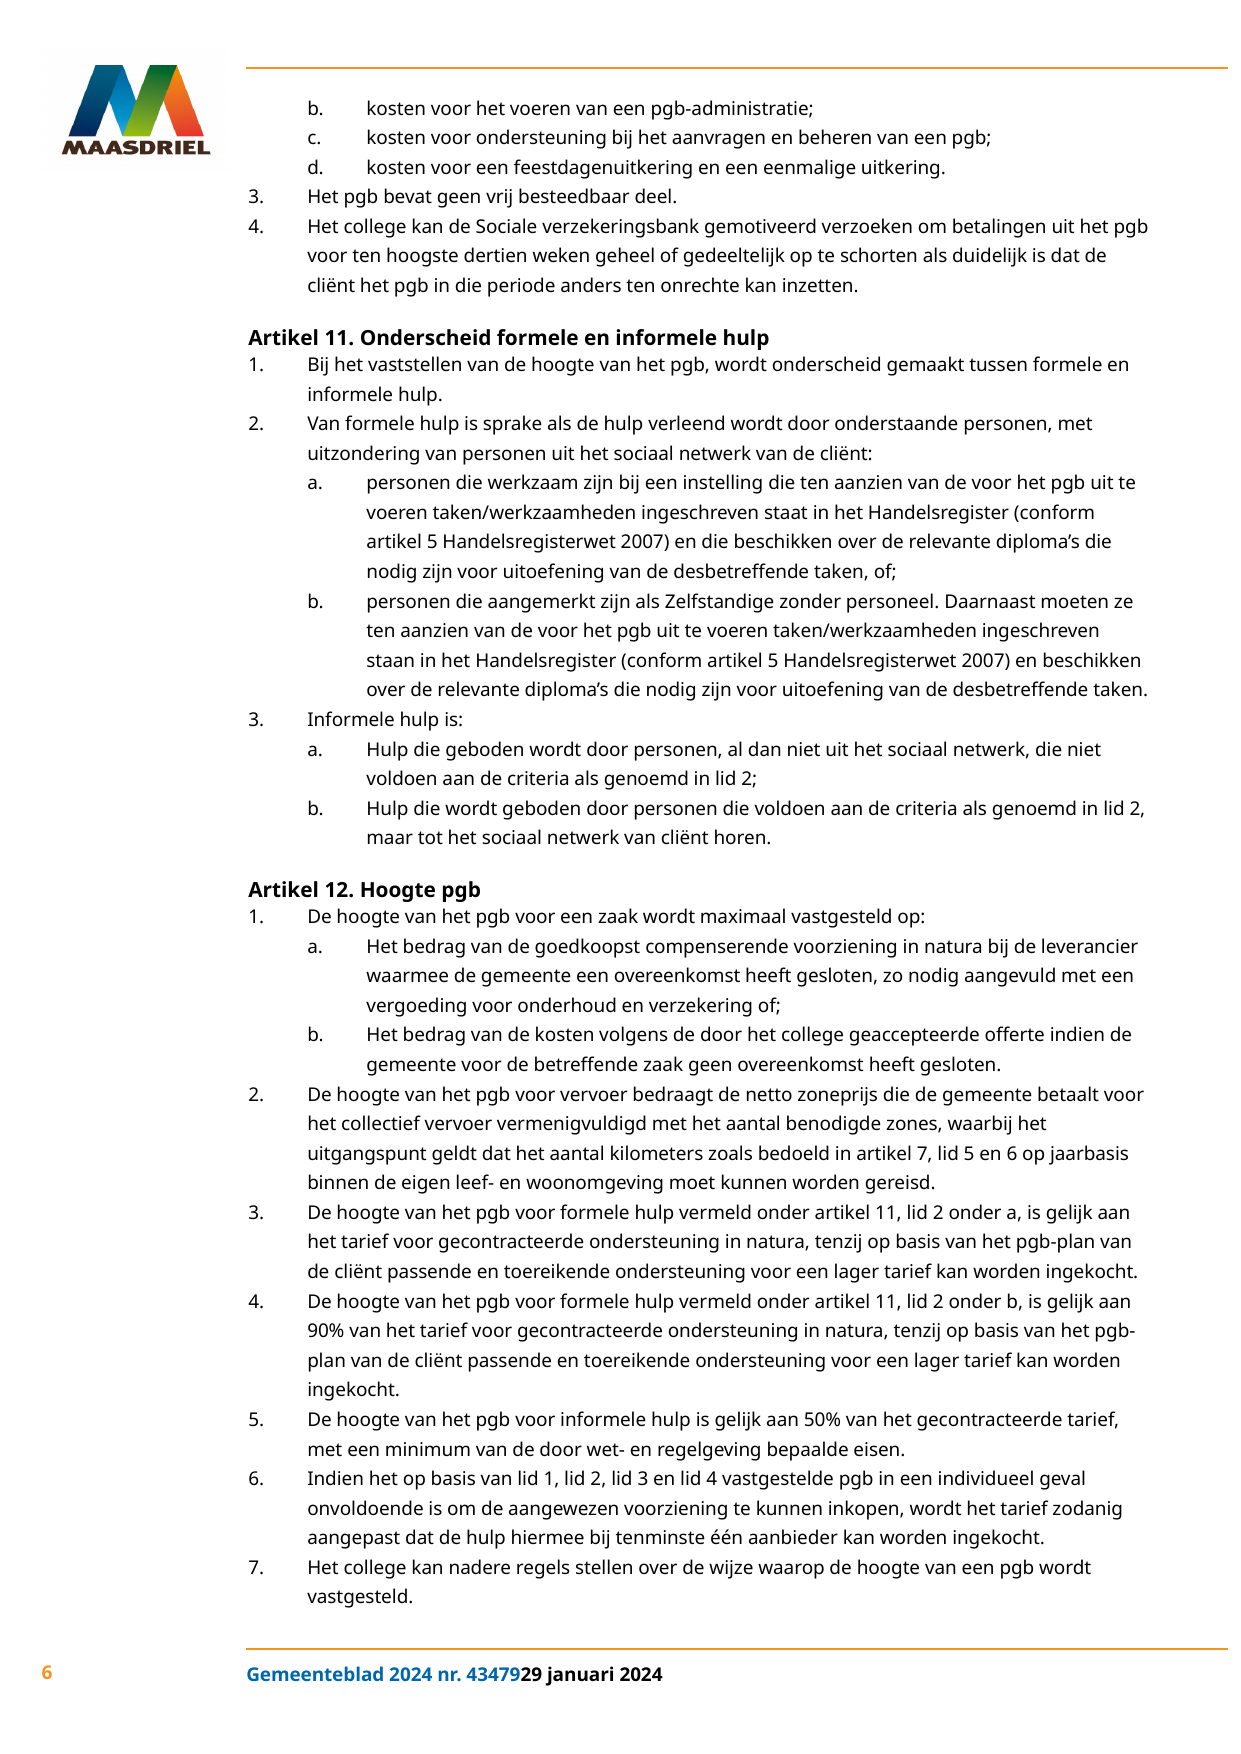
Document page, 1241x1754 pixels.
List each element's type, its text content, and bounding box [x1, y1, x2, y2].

text Artikel 12. Hoogte pgb [248, 875, 1152, 903]
picture [41, 47, 231, 172]
list De hoogte van het pgb voor informele hulp is gelijk aan 50% van het gecontracteerde tarief, met een minimum van de door wet- en regelgeving bepaalde eisen. [248, 1406, 1152, 1462]
list Indien het op basis van lid 1, lid 2, lid 3 en lid 4 vastgestelde pgb in een individueel geval onvoldoende is om de aangewezen voorziening te kunnen inkopen, wordt het tarief zodanig aangepast dat de hulp hiermee bij tenminste één aanbieder kan worden ingekocht. [248, 1465, 1152, 1550]
list Het bedrag van de kosten volgens de door het college geaccepteerde offerte indien de gemeente voor de betreffende zaak geen overeenkomst heeft gesloten. [307, 1022, 1152, 1077]
list kosten voor het voeren van een pgb-administratie; [307, 95, 1152, 121]
list Hulp die wordt geboden door personen die voldoen aan de criteria als genoemd in lid 2, maar tot het sociaal netwerk van cliënt horen. [307, 795, 1152, 850]
list kosten voor ondersteuning bij het aanvragen en beheren van een pgb; [307, 124, 1152, 150]
list Het college kan de Sociale verzekeringsbank gemotiveerd verzoeken om betalingen uit het pgb voor ten hoogste dertien weken geheel of gedeeltelijk op te schorten als duidelijk is dat de cliënt het pgb in die periode anders ten onrechte kan inzetten. [248, 213, 1152, 298]
list Van formele hulp is sprake als de hulp verleend wordt door onderstaande personen, met uitzondering van personen uit het sociaal netwerk van de cliënt: [248, 410, 1152, 466]
text Artikel 11. Onderscheid formele en informele hulp [248, 323, 1152, 351]
list personen die werkzaam zijn bij een instelling die ten aanzien van de voor het pgb uit te voeren taken/werkzaamheden ingeschreven staat in het Handelsregister (conform artikel 5 Handelsregisterwet 2007) en die beschikken over de relevante diploma’s die nodig zijn voor uitoefening van de desbetreffende taken, of; [307, 469, 1152, 584]
list De hoogte van het pgb voor vervoer bedraagt de netto zoneprijs die de gemeente betaalt voor het collectief vervoer vermenigvuldigd met het aantal benodigde zones, waarbij het uitgangspunt geldt dat het aantal kilometers zoals bedoeld in artikel 7, lid 5 en 6 op jaarbasis binnen de eigen leef- en woonomgeving moet kunnen worden gereisd. [248, 1081, 1152, 1195]
list Hulp die geboden wordt door personen, al dan niet uit het sociaal netwerk, die niet voldoen aan de criteria als genoemd in lid 2; [307, 736, 1152, 791]
list personen die aangemerkt zijn als Zelfstandige zonder personeel. Daarnaast moeten ze ten aanzien van de voor het pgb uit te voeren taken/werkzaamheden ingeschreven staan in het Handelsregister (conform artikel 5 Handelsregisterwet 2007) en beschikken over de relevante diploma’s die nodig zijn voor uitoefening van de desbetreffende taken. [307, 588, 1152, 702]
list kosten voor een feestdagenuitkering en een eenmalige uitkering. [307, 154, 1152, 180]
list De hoogte van het pgb voor een zaak wordt maximaal vastgesteld op: [248, 903, 1152, 929]
list Het bedrag van de goedkoopst compenserende voorziening in natura bij de leverancier waarmee de gemeente een overeenkomst heeft gesloten, zo nodig aangevuld met een vergoeding voor onderhoud en verzekering of; [307, 933, 1152, 1018]
list Het pgb bevat geen vrij besteedbaar deel. [248, 183, 1152, 209]
list Het college kan nadere regels stellen over de wijze waarop de hoogte van een pgb wordt vastgesteld. [248, 1554, 1152, 1609]
list Informele hulp is: [248, 706, 1152, 732]
list De hoogte van het pgb voor formele hulp vermeld onder artikel 11, lid 2 onder a, is gelijk aan het tarief voor gecontracteerde ondersteuning in natura, tenzij op basis van het pgb-plan van de cliënt passende en toereikende ondersteuning voor een lager tarief kan worden ingekocht. [248, 1199, 1152, 1284]
list De hoogte van het pgb voor formele hulp vermeld onder artikel 11, lid 2 onder b, is gelijk aan 90% van het tarief voor gecontracteerde ondersteuning in natura, tenzij op basis van het pgb-plan van de cliënt passende en toereikende ondersteuning voor een lager tarief kan worden ingekocht. [248, 1288, 1152, 1402]
list Bij het vaststellen van de hoogte van het pgb, wordt onderscheid gemaakt tussen formele en informele hulp. [248, 351, 1152, 406]
